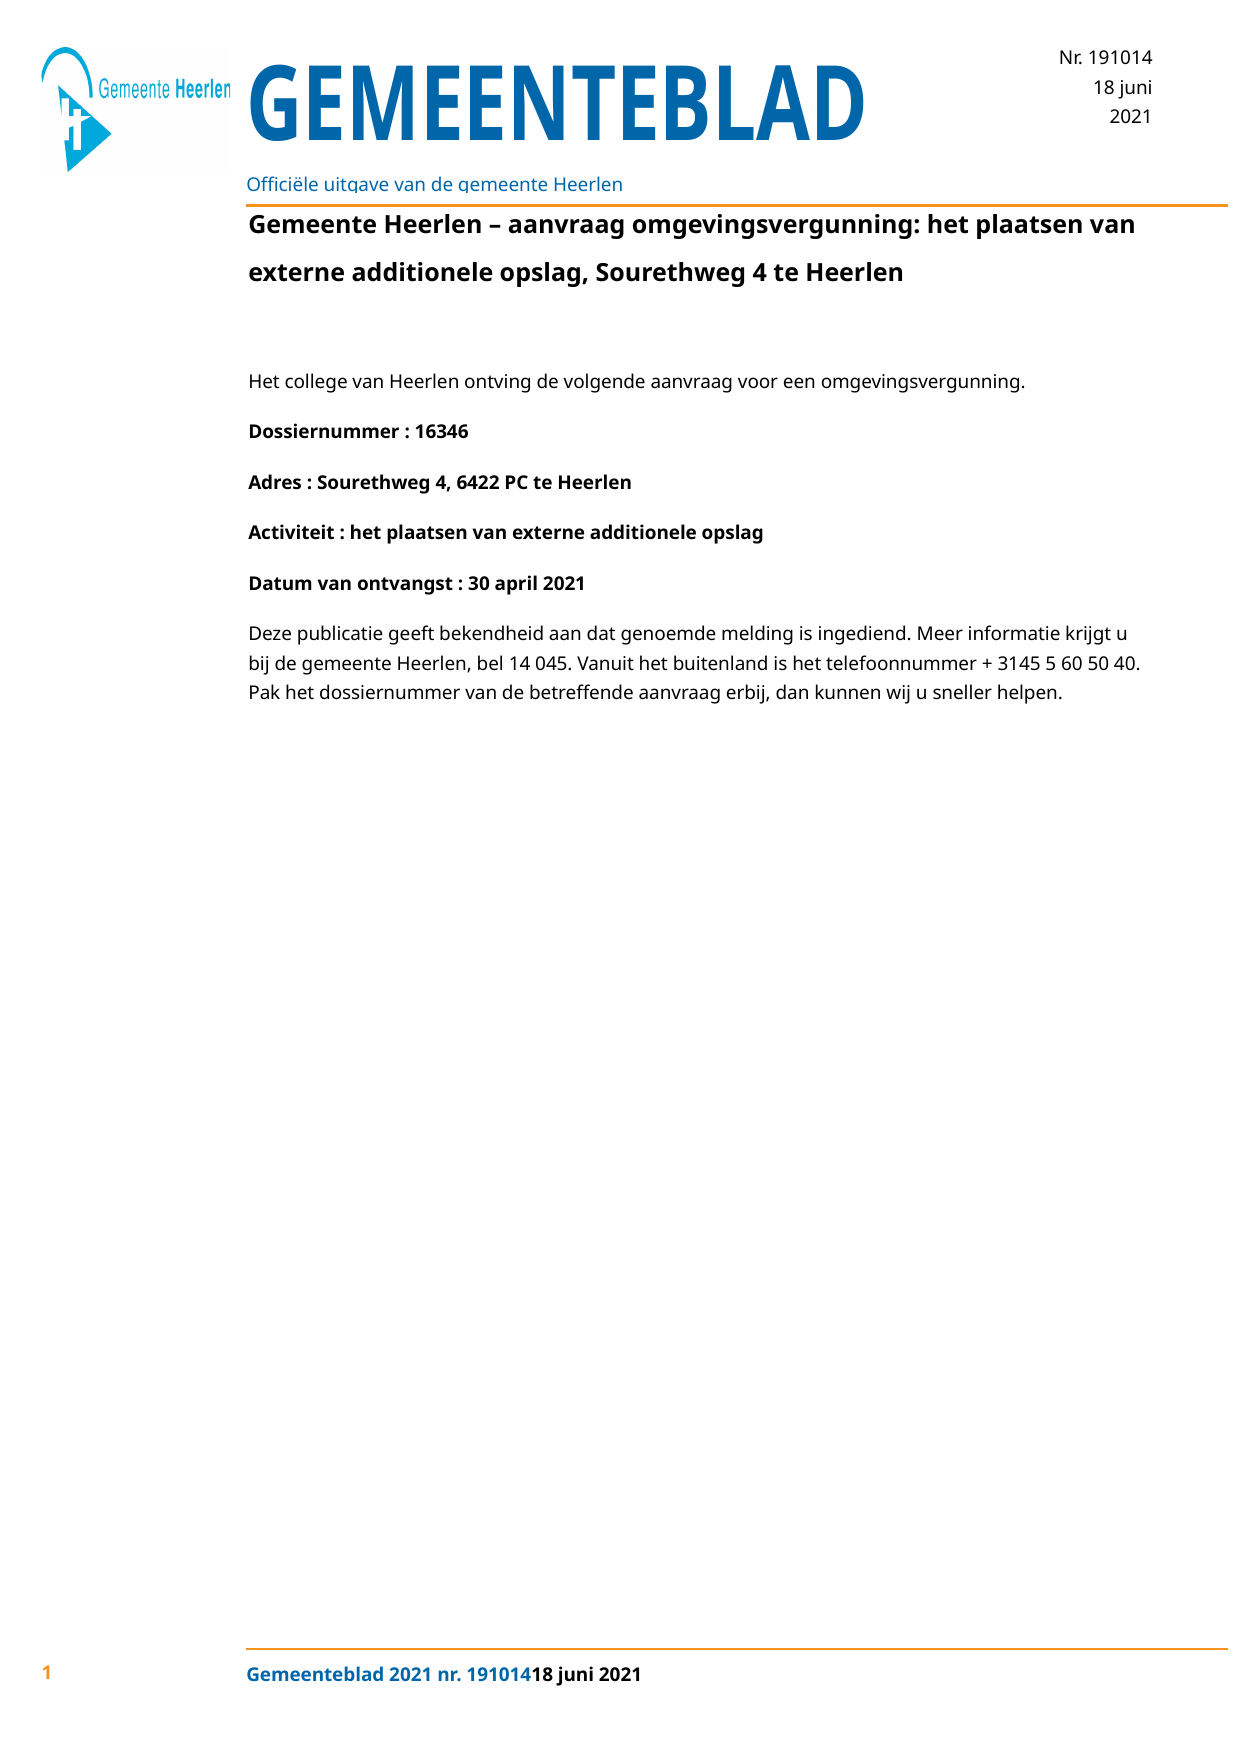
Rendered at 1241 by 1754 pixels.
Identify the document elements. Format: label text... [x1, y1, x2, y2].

picture [41, 47, 59, 70]
text Het college van Heerlen ontving de volgende aanvraag voor een omgevingsvergunning. [248, 368, 1152, 394]
text Adres : Sourethweg 4, 6422 PC te Heerlen [248, 469, 1152, 495]
text Dossiernummer : 16346 [248, 419, 1152, 444]
text Gemeente Heerlen – aanvraag omgevingsvergunning: het plaatsen van externe additionele opslag, Sourethweg 4 te Heerlen [248, 207, 1152, 288]
text Activiteit : het plaatsen van externe additionele opslag [248, 519, 1152, 545]
text Deze publicatie geeft bekendheid aan dat genoemde melding is ingediend. Meer informatie krijgt u bij de gemeente Heerlen, bel 14 045. Vanuit het buitenland is het telefoonnummer + 3145 5 60 50 40. Pak het dossiernummer van de betreffende aanvraag erbij, dan kunnen wij u sneller helpen. [248, 620, 1152, 705]
text Datum van ontvangst : 30 april 2021 [248, 570, 1152, 596]
picture [41, 47, 231, 172]
